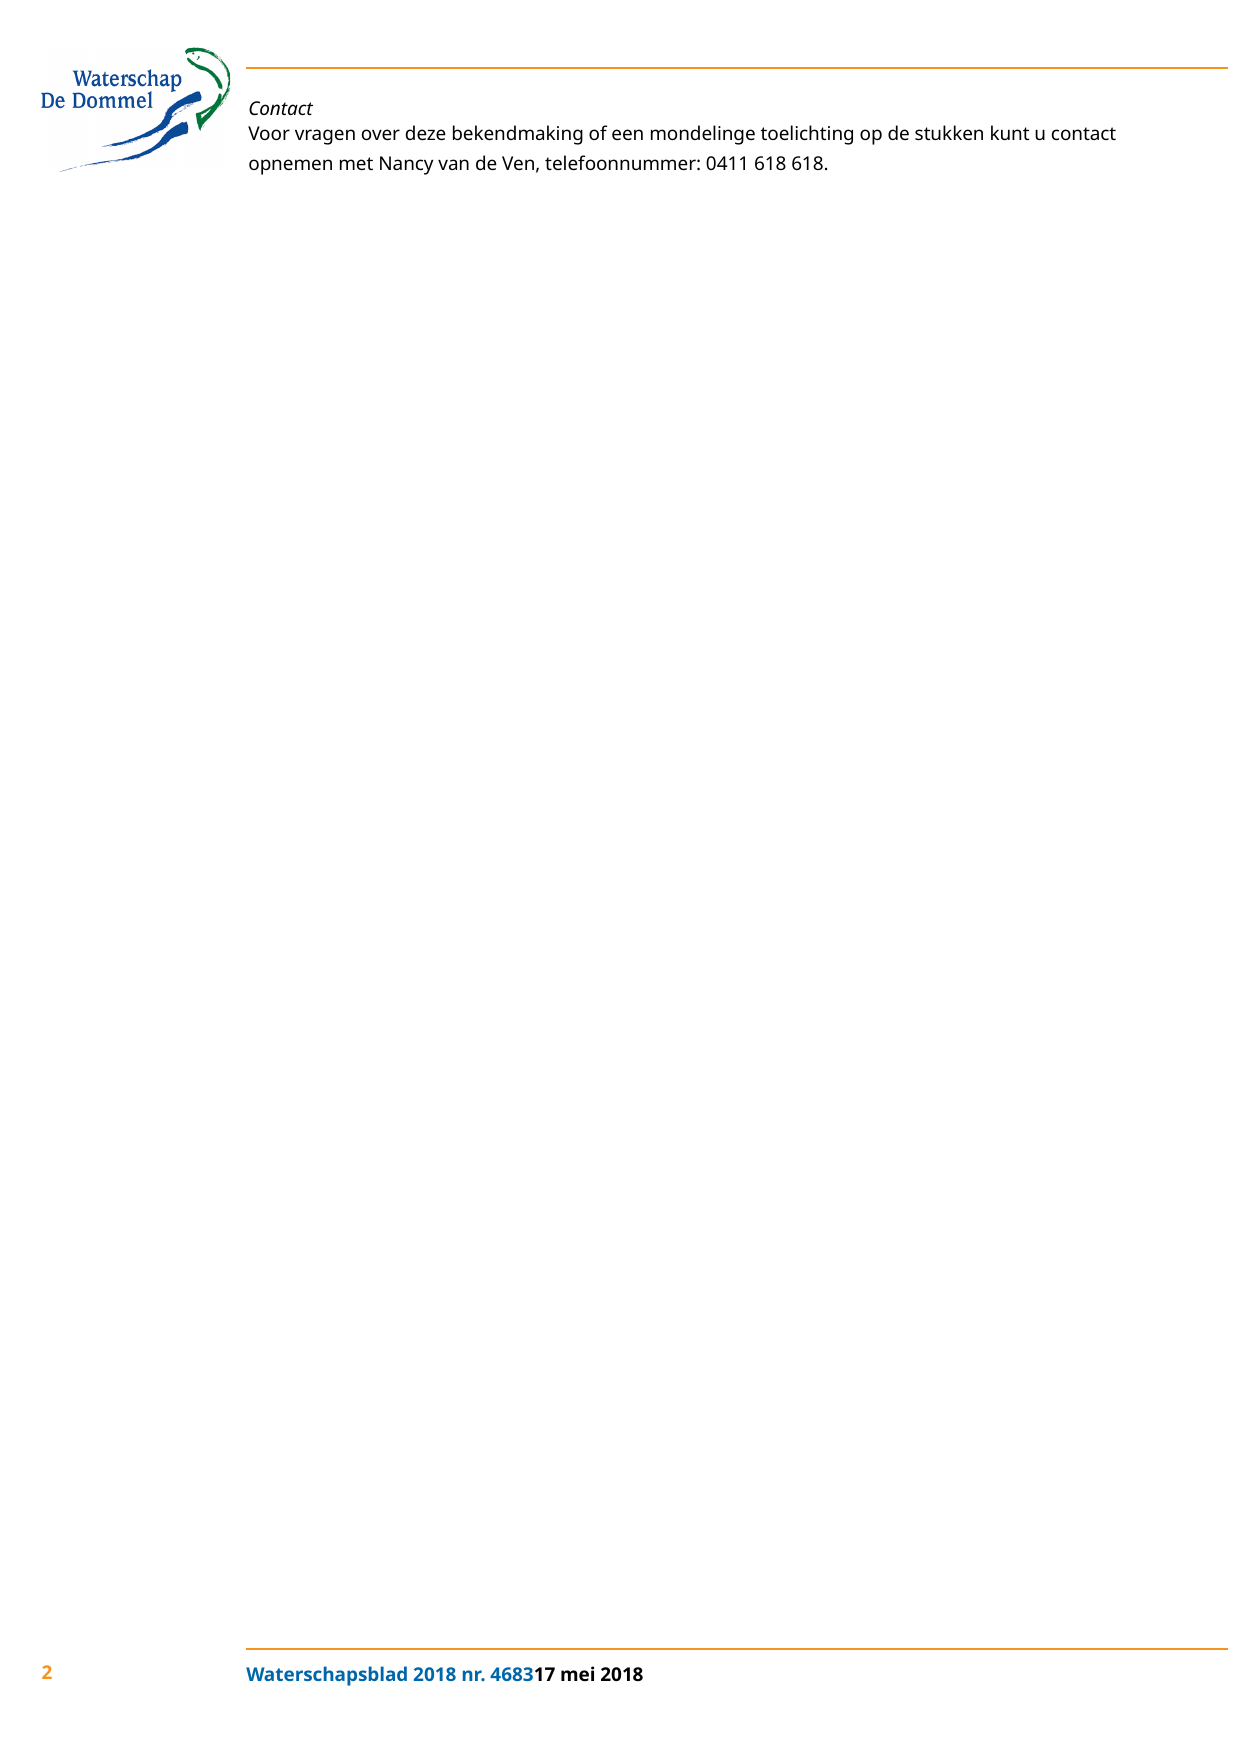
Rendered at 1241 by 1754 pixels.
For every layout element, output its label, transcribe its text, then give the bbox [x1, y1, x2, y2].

picture [41, 47, 231, 172]
text Contact [248, 95, 1152, 121]
text Voor vragen over deze bekendmaking of een mondelinge toelichting op de stukken kunt u contact opnemen met Nancy van de Ven, telefoonnummer: 0411 618 618. [248, 121, 1152, 176]
